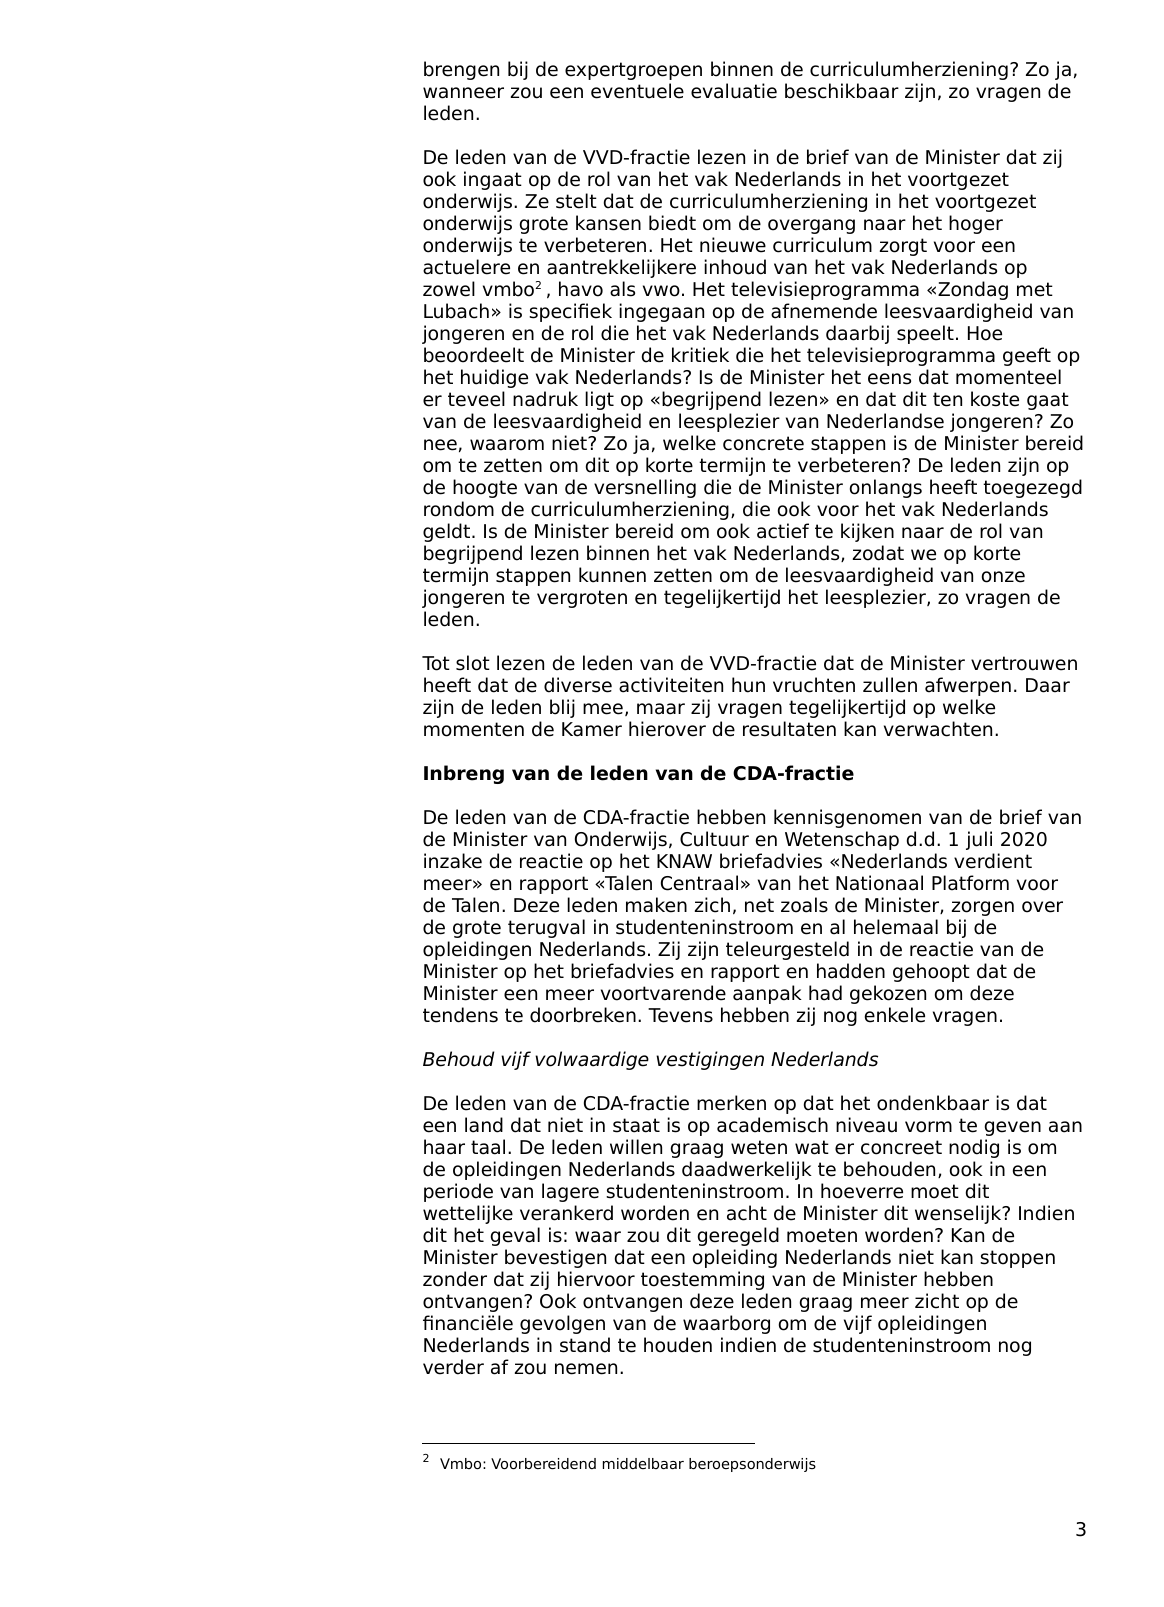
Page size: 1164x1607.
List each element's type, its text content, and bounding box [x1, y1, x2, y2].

text De leden van de CDA-fractie merken op dat het ondenkbaar is dat een land dat niet in staat is op academisch niveau vorm te geven aan haar taal. De leden willen graag weten wat er concreet nodig is om de opleidingen Nederlands daadwerkelijk te behouden, ook in een periode van lagere studenteninstroom. In hoeverre moet dit wettelijke verankerd worden en acht de Minister dit wenselijk? Indien dit het geval is: waar zou dit geregeld moeten worden? Kan de Minister bevestigen dat een opleiding Nederlands niet kan stoppen zonder dat zij hiervoor toestemming van de Minister hebben ontvangen? Ook ontvangen deze leden graag meer zicht op de financiële gevolgen van de waarborg om de vijf opleidingen Nederlands in stand te houden indien de studenteninstroom nog verder af zou nemen. [422, 1093, 1087, 1379]
text brengen bij de expertgroepen binnen de curriculumherziening? Zo ja, wanneer zou een eventuele evaluatie beschikbaar zijn, zo vragen de leden. [422, 59, 1087, 125]
subtitle Behoud vijf volwaardige vestigingen Nederlands [422, 1049, 1087, 1071]
text Vmbo: Voorbereidend middelbaar beroepsonderwijs [422, 1452, 1087, 1474]
text Tot slot lezen de leden van de VVD-fractie dat de Minister vertrouwen heeft dat de diverse activiteiten hun vruchten zullen afwerpen. Daar zijn de leden blij mee, maar zij vragen tegelijkertijd op welke momenten de Kamer hierover de resultaten kan verwachten. [422, 653, 1087, 741]
text De leden van de CDA-fractie hebben kennisgenomen van de brief van de Minister van Onderwijs, Cultuur en Wetenschap d.d. 1 juli 2020 inzake de reactie op het KNAW briefadvies «Nederlands verdient meer» en rapport «Talen Centraal» van het Nationaal Platform voor de Talen. Deze leden maken zich, net zoals de Minister, zorgen over de grote terugval in studenteninstroom en al helemaal bij de opleidingen Nederlands. Zij zijn teleurgesteld in de reactie van de Minister op het briefadvies en rapport en hadden gehoopt dat de Minister een meer voortvarende aanpak had gekozen om deze tendens te doorbreken. Tevens hebben zij nog enkele vragen. [422, 807, 1087, 1027]
text De leden van de VVD-fractie lezen in de brief van de Minister dat zij ook ingaat op de rol van het vak Nederlands in het voortgezet onderwijs. Ze stelt dat de curriculumherziening in het voortgezet onderwijs grote kansen biedt om de overgang naar het hoger onderwijs te verbeteren. Het nieuwe curriculum zorgt voor een actuelere en aantrekkelijkere inhoud van het vak Nederlands op zowel vmbo, havo als vwo. Het televisieprogramma «Zondag met Lubach» is specifiek ingegaan op de afnemende leesvaardigheid van jongeren en de rol die het vak Nederlands daarbij speelt. Hoe beoordeelt de Minister de kritiek die het televisieprogramma geeft op het huidige vak Nederlands? Is de Minister het eens dat momenteel er teveel nadruk ligt op «begrijpend lezen» en dat dit ten koste gaat van de leesvaardigheid en leesplezier van Nederlandse jongeren? Zo nee, waarom niet? Zo ja, welke concrete stappen is de Minister bereid om te zetten om dit op korte termijn te verbeteren? De leden zijn op de hoogte van de versnelling die de Minister onlangs heeft toegezegd rondom de curriculumherziening, die ook voor het vak Nederlands geldt. Is de Minister bereid om ook actief te kijken naar de rol van begrijpend lezen binnen het vak Nederlands, zodat we op korte termijn stappen kunnen zetten om de leesvaardigheid van onze jongeren te vergroten en tegelijkertijd het leesplezier, zo vragen de leden. [422, 147, 1087, 631]
subtitle Inbreng van de leden van de CDA-fractie [422, 763, 1087, 785]
